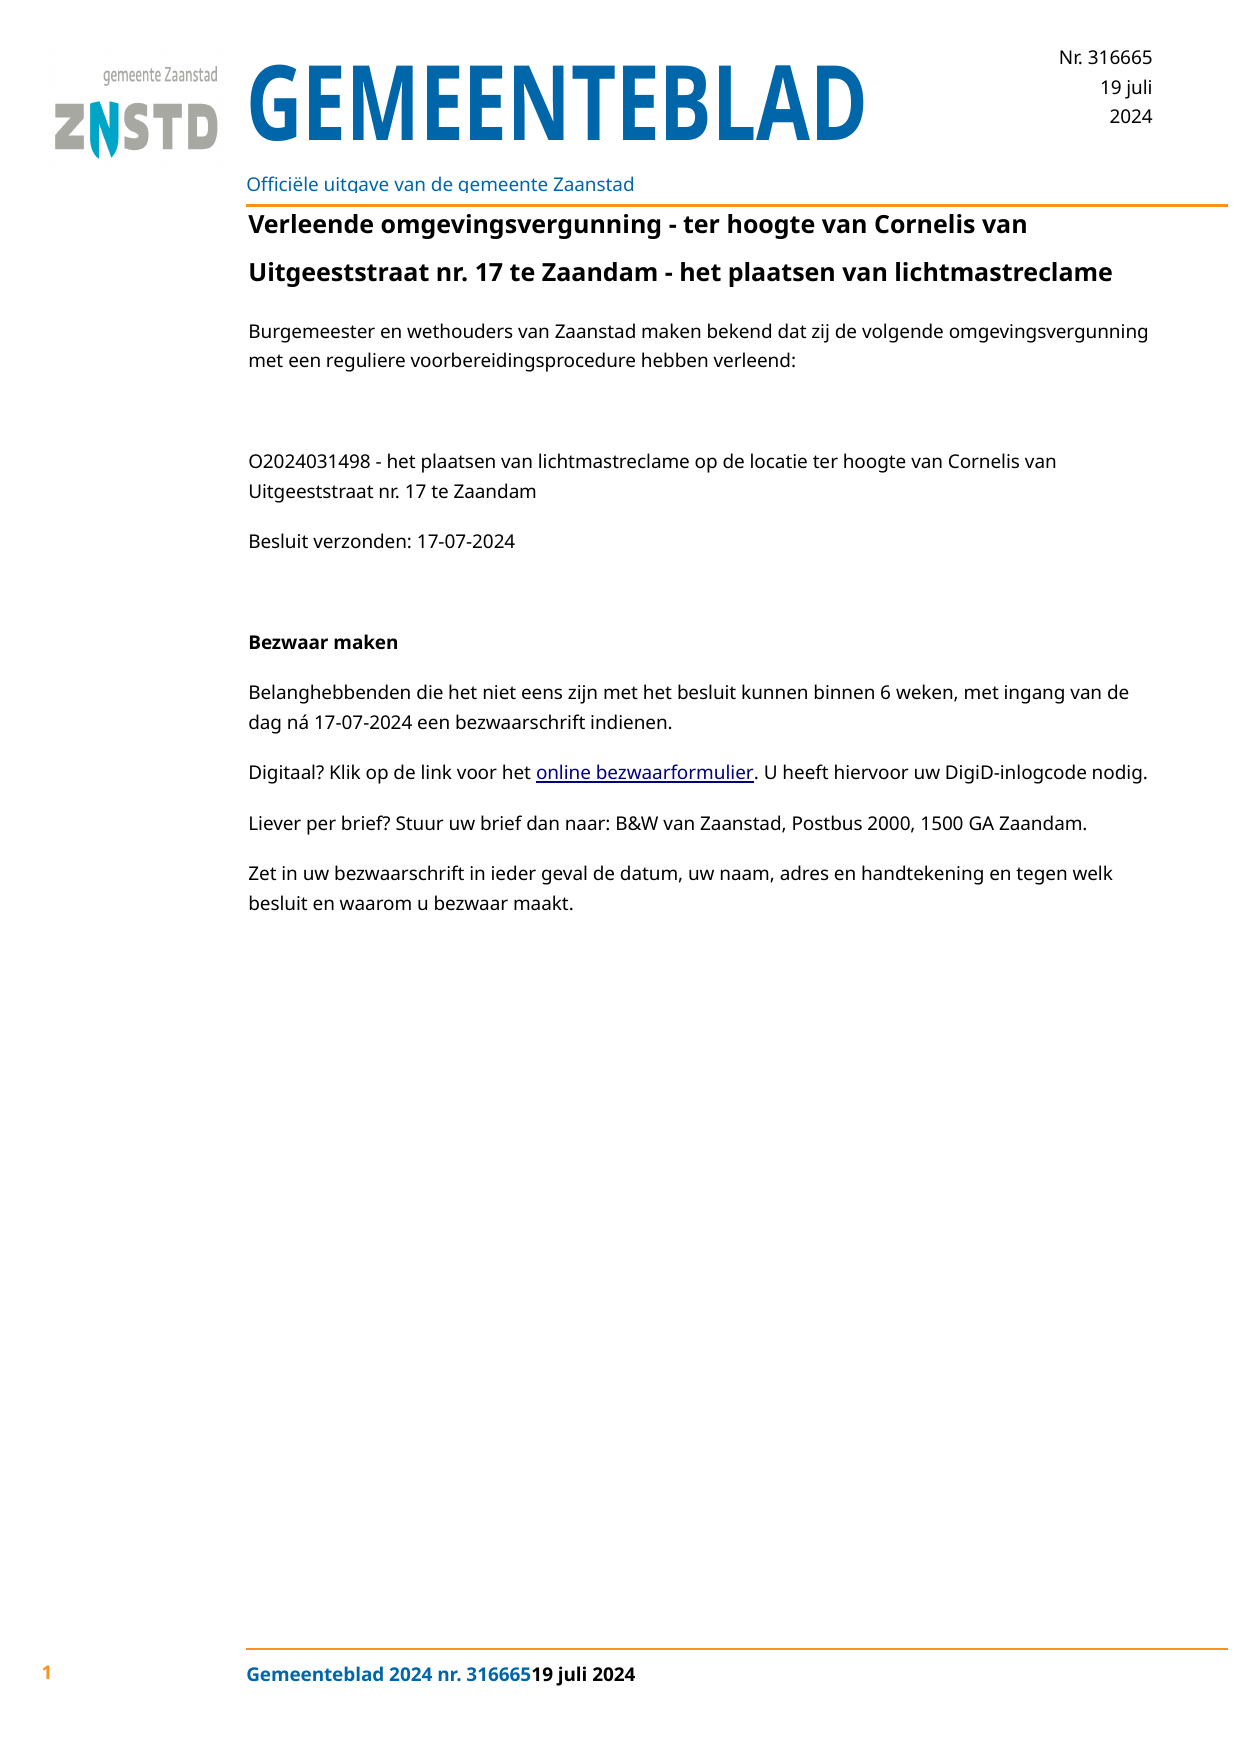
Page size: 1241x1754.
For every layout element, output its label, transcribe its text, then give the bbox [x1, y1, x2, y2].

text Digitaal? Klik op de link voor het online bezwaarformulier. U heeft hiervoor uw DigiD-inlogcode nodig. [248, 759, 1152, 785]
text Besluit verzonden: 17-07-2024 [248, 528, 1152, 554]
text Bezwaar maken [248, 629, 1152, 655]
text Liever per brief? Stuur uw brief dan naar: B&W van Zaanstad, Postbus 2000, 1500 GA Zaandam. [248, 810, 1152, 836]
picture [41, 47, 231, 172]
text Verleende omgevingsvergunning - ter hoogte van Cornelis van Uitgeeststraat nr. 17 te Zaandam - het plaatsen van lichtmastreclame [248, 207, 1152, 288]
text Burgemeester en wethouders van Zaanstad maken bekend dat zij de volgende omgevingsvergunning met een reguliere voorbereidingsprocedure hebben verleend: [248, 318, 1152, 373]
text O2024031498 - het plaatsen van lichtmastreclame op de locatie ter hoogte van Cornelis van Uitgeeststraat nr. 17 te Zaandam [248, 448, 1152, 504]
text Zet in uw bezwaarschrift in ieder geval de datum, uw naam, adres en handtekening en tegen welk besluit en waarom u bezwaar maakt. [248, 860, 1152, 916]
text Belanghebbenden die het niet eens zijn met het besluit kunnen binnen 6 weken, met ingang van de dag ná 17-07-2024 een bezwaarschrift indienen. [248, 679, 1152, 735]
